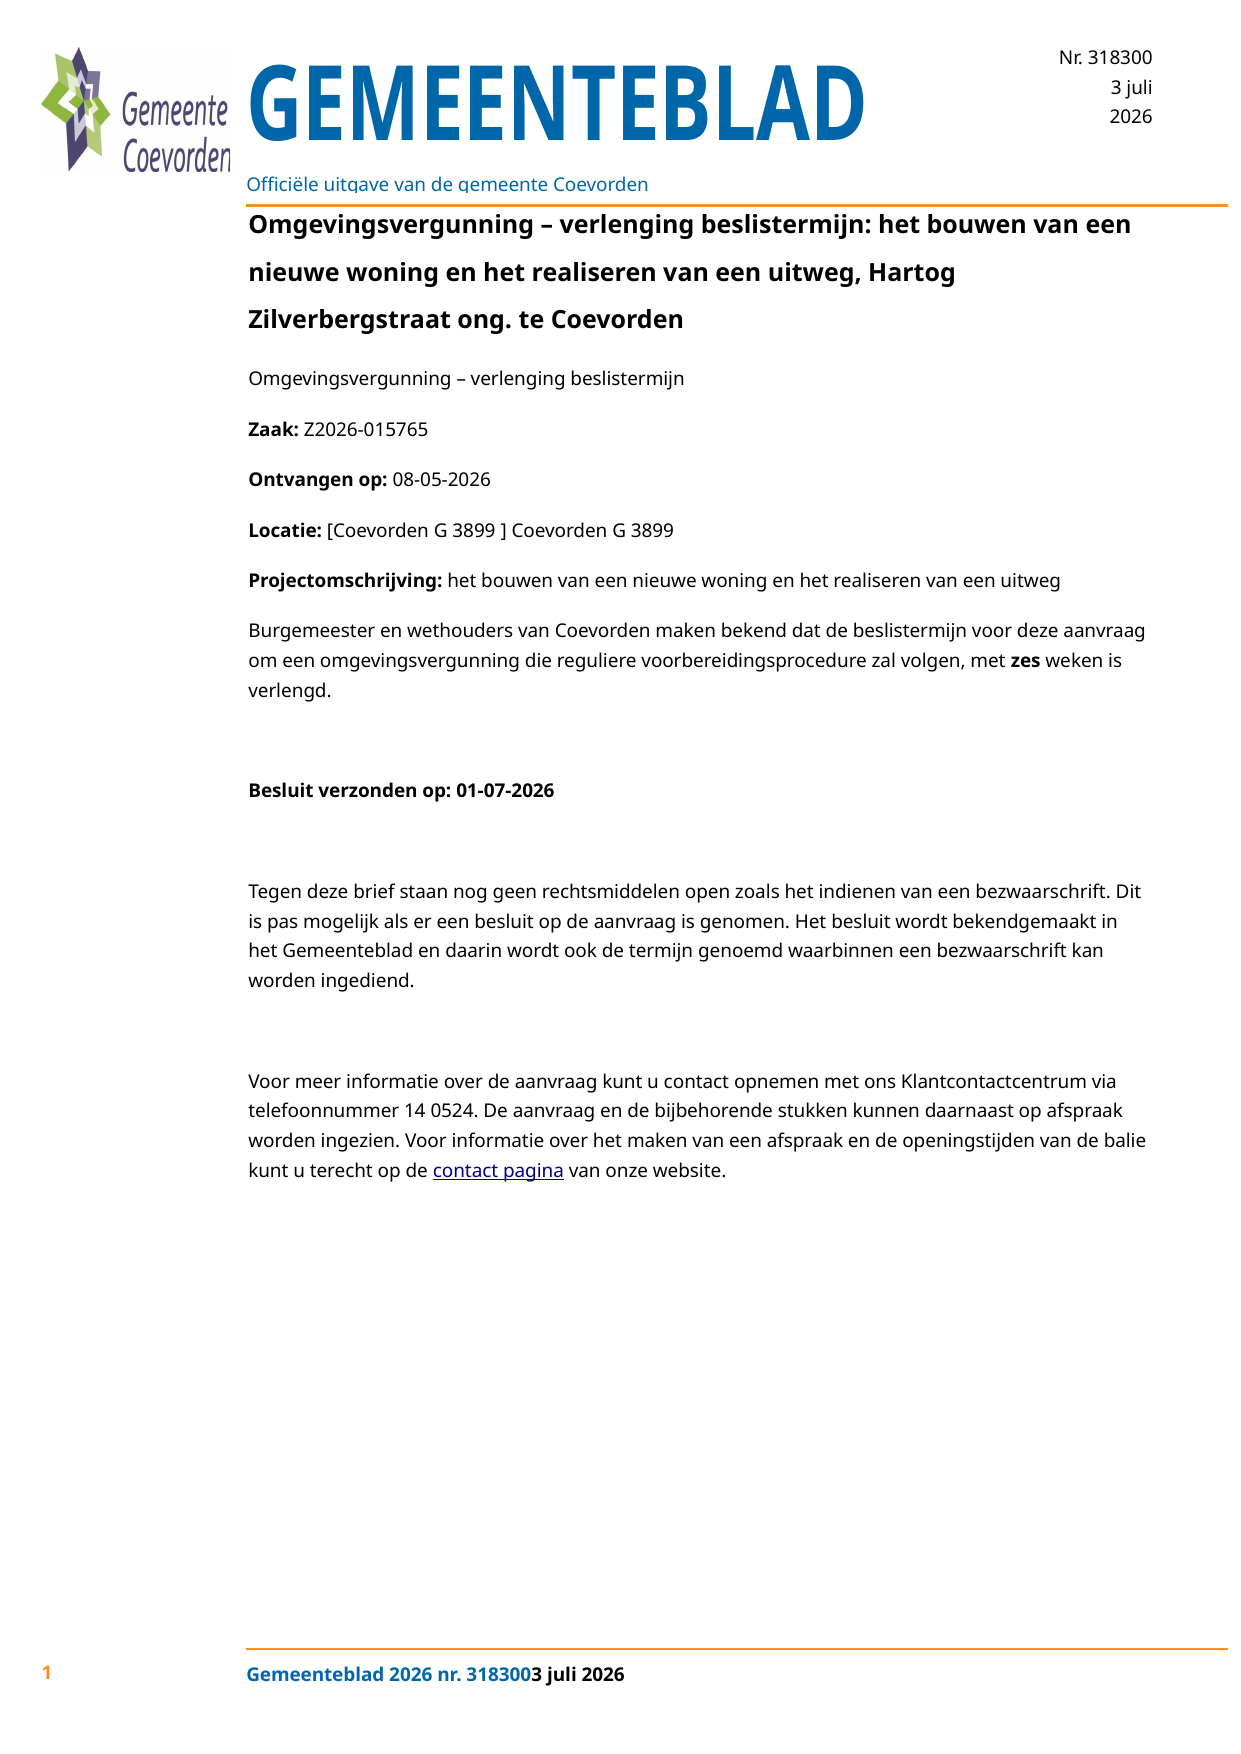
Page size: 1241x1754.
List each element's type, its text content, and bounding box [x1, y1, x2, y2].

text Ontvangen op: 08-05-2026 [248, 466, 1152, 492]
picture [41, 47, 231, 172]
text Tegen deze brief staan nog geen rechtsmiddelen open zoals het indienen van een bezwaarschrift. Dit is pas mogelijk als er een besluit op de aanvraag is genomen. Het besluit wordt bekendgemaakt in het Gemeenteblad en daarin wordt ook de termijn genoemd waarbinnen een bezwaarschrift kan worden ingediend. [248, 878, 1152, 993]
text Omgevingsvergunning – verlenging beslistermijn: het bouwen van een nieuwe woning en het realiseren van een uitweg, Hartog Zilverbergstraat ong. te Coevorden [248, 207, 1152, 336]
text Locatie: [Coevorden G 3899 ] Coevorden G 3899 [248, 517, 1152, 542]
text Zaak: Z2026-015765 [248, 416, 1152, 442]
text Besluit verzonden op: 01-07-2026 [248, 778, 1152, 803]
text Omgevingsvergunning – verlenging beslistermijn [248, 366, 1152, 391]
text Projectomschrijving: het bouwen van een nieuwe woning en het realiseren van een uitweg [248, 567, 1152, 593]
text Voor meer informatie over de aanvraag kunt u contact opnemen met ons Klantcontactcentrum via telefoonnummer 14 0524. De aanvraag en de bijbehorende stukken kunnen daarnaast op afspraak worden ingezien. Voor informatie over het maken van een afspraak en de openingstijden van de balie kunt u terecht op de contact pagina van onze website. [248, 1068, 1152, 1182]
text Burgemeester en wethouders van Coevorden maken bekend dat de beslistermijn voor deze aanvraag om een omgevingsvergunning die reguliere voorbereidingsprocedure zal volgen, met zes weken is verlengd. [248, 618, 1152, 702]
